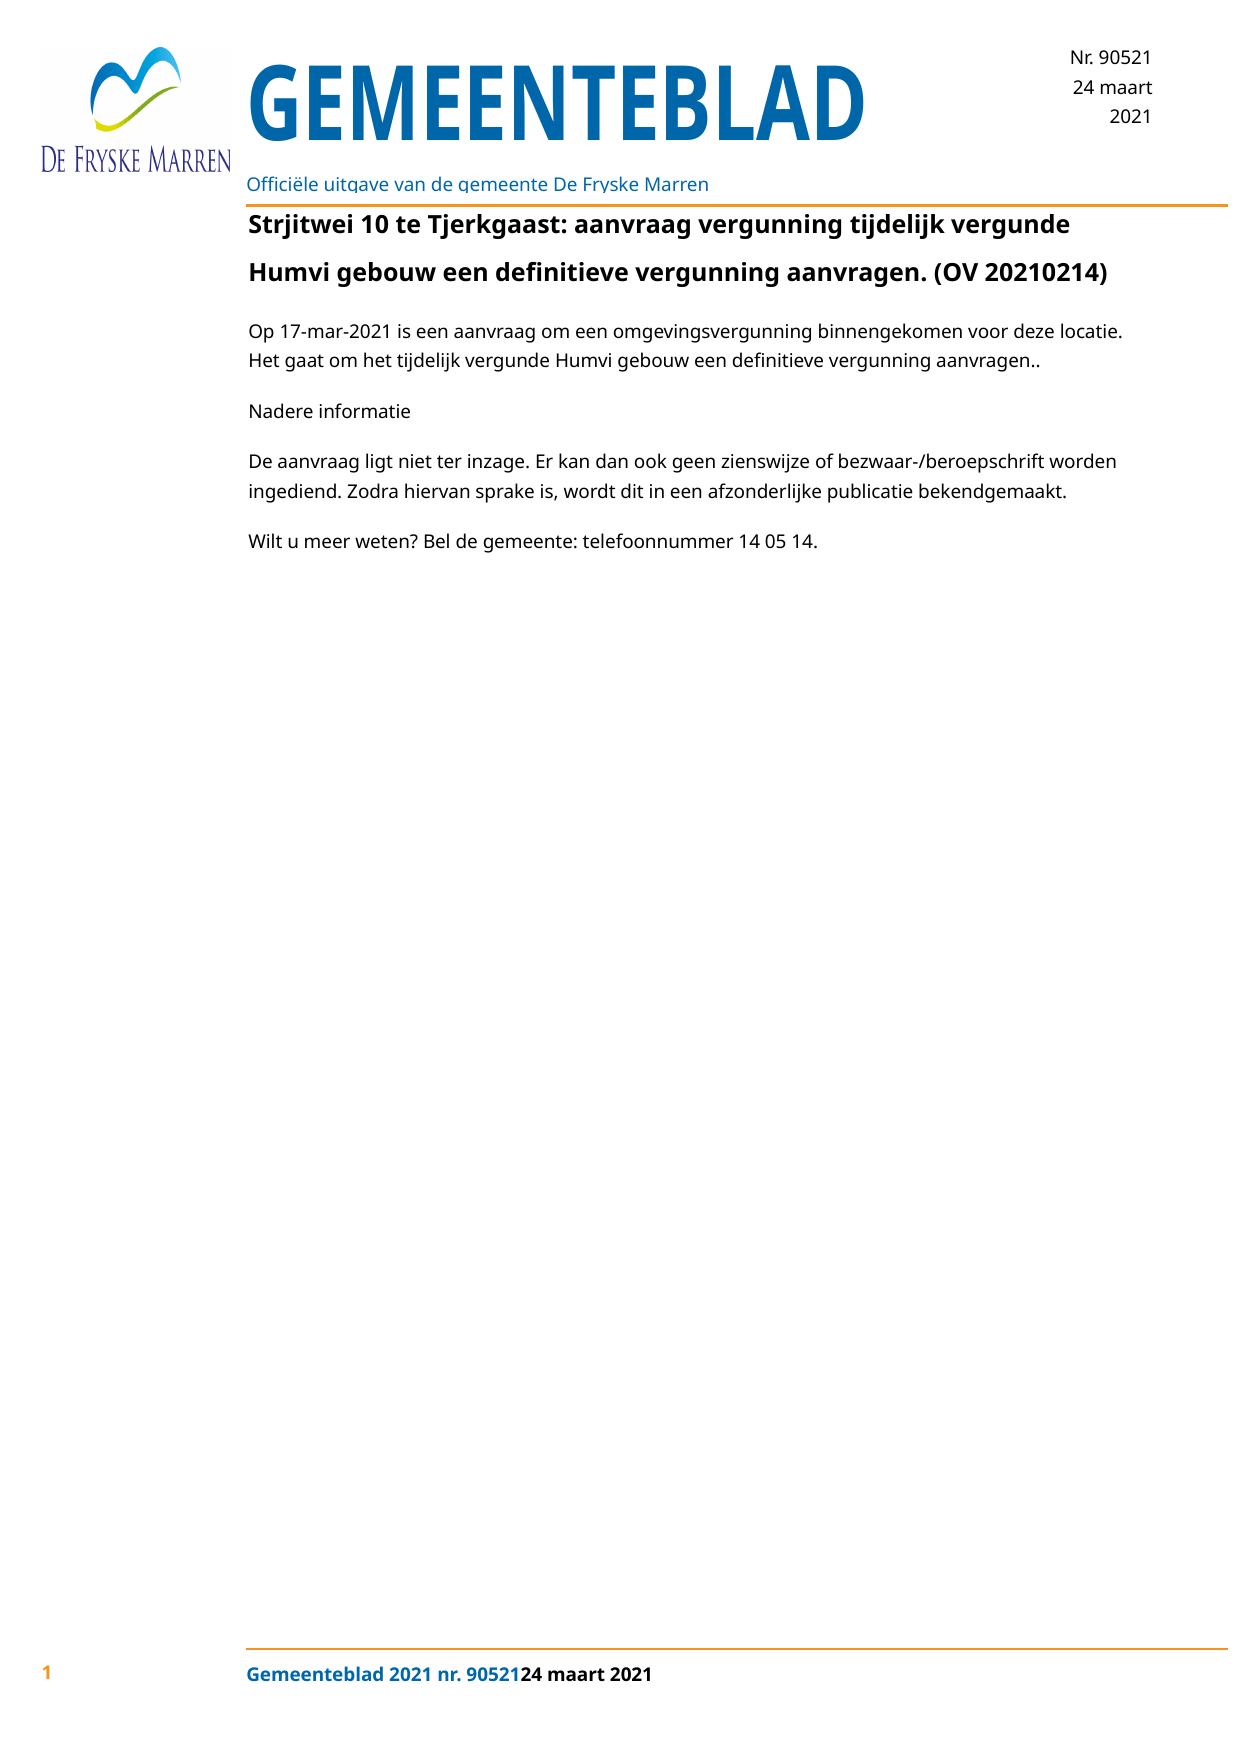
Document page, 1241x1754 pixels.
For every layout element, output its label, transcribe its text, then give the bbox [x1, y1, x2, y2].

picture [41, 47, 231, 172]
text Nadere informatie [248, 398, 1152, 424]
text De aanvraag ligt niet ter inzage. Er kan dan ook geen zienswijze of bezwaar-/beroepschrift worden ingediend. Zodra hiervan sprake is, wordt dit in een afzonderlijke publicatie bekendgemaakt. [248, 448, 1152, 504]
text Wilt u meer weten? Bel de gemeente: telefoonnummer 14 05 14. [248, 528, 1152, 554]
text Op 17-mar-2021 is een aanvraag om een omgevingsvergunning binnengekomen voor deze locatie. Het gaat om het tijdelijk vergunde Humvi gebouw een definitieve vergunning aanvragen.. [248, 318, 1152, 373]
text Strjitwei 10 te Tjerkgaast: aanvraag vergunning tijdelijk vergunde Humvi gebouw een definitieve vergunning aanvragen. (OV 20210214) [248, 207, 1152, 288]
